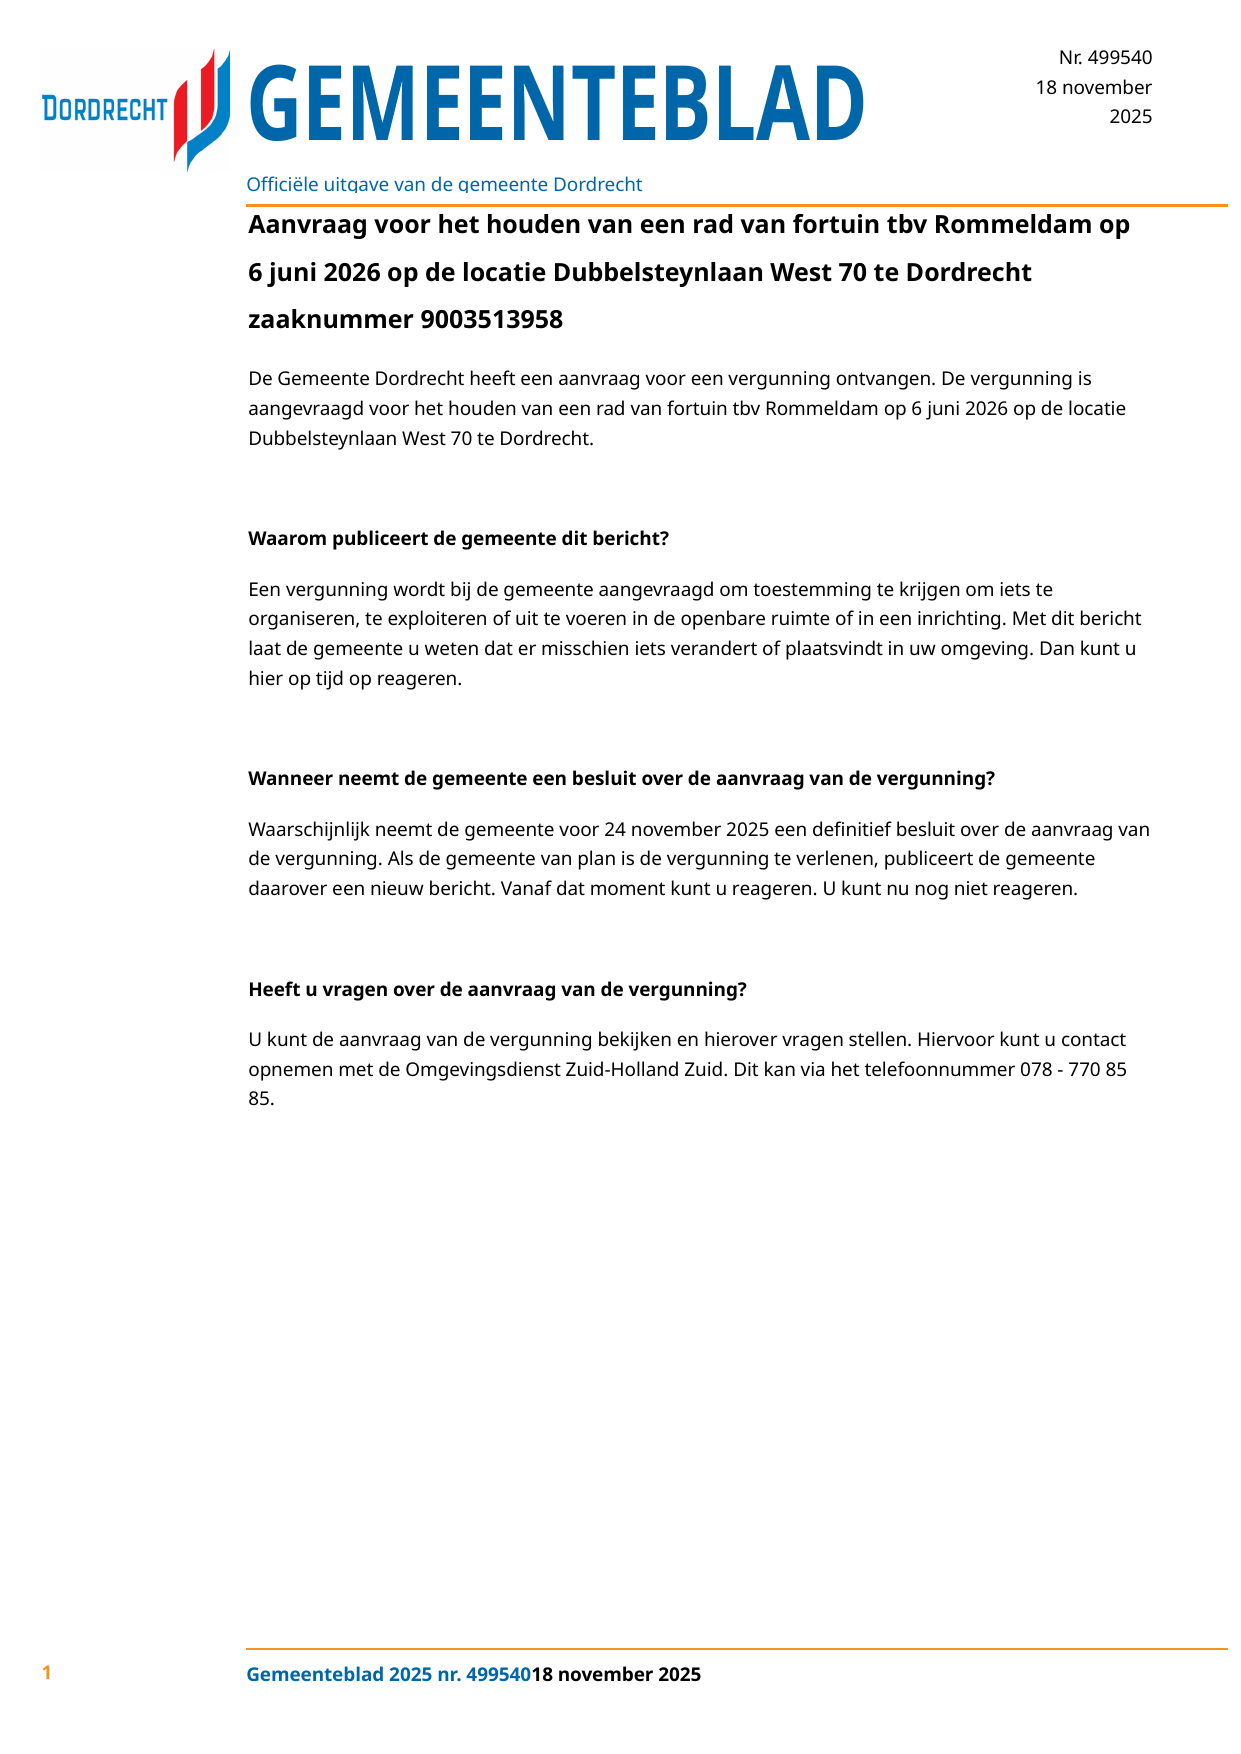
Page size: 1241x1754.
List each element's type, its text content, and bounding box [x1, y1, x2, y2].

picture [41, 47, 231, 172]
text Wanneer neemt de gemeente een besluit over de aanvraag van de vergunning? [248, 766, 1152, 791]
text U kunt de aanvraag van de vergunning bekijken en hierover vragen stellen. Hiervoor kunt u contact opnemen met de Omgevingsdienst Zuid-Holland Zuid. Dit kan via het telefoonnummer 078 - 770 85 85. [248, 1026, 1152, 1111]
text Waarom publiceert de gemeente dit bericht? [248, 526, 1152, 551]
text Aanvraag voor het houden van een rad van fortuin tbv Rommeldam op 6 juni 2026 op de locatie Dubbelsteynlaan West 70 te Dordrecht zaaknummer 9003513958 [248, 207, 1152, 336]
text Een vergunning wordt bij de gemeente aangevraagd om toestemming te krijgen om iets te organiseren, te exploiteren of uit te voeren in de openbare ruimte of in een inrichting. Met dit bericht laat de gemeente u weten dat er misschien iets verandert of plaatsvindt in uw omgeving. Dan kunt u hier op tijd op reageren. [248, 576, 1152, 690]
text Waarschijnlijk neemt de gemeente voor 24 november 2025 een definitief besluit over de aanvraag van de vergunning. Als de gemeente van plan is de vergunning te verlenen, publiceert de gemeente daarover een nieuw bericht. Vanaf dat moment kunt u reageren. U kunt nu nog niet reageren. [248, 816, 1152, 901]
text Heeft u vragen over de aanvraag van de vergunning? [248, 976, 1152, 1002]
text De Gemeente Dordrecht heeft een aanvraag voor een vergunning ontvangen. De vergunning is aangevraagd voor het houden van een rad van fortuin tbv Rommeldam op 6 juni 2026 op de locatie Dubbelsteynlaan West 70 te Dordrecht. [248, 366, 1152, 450]
